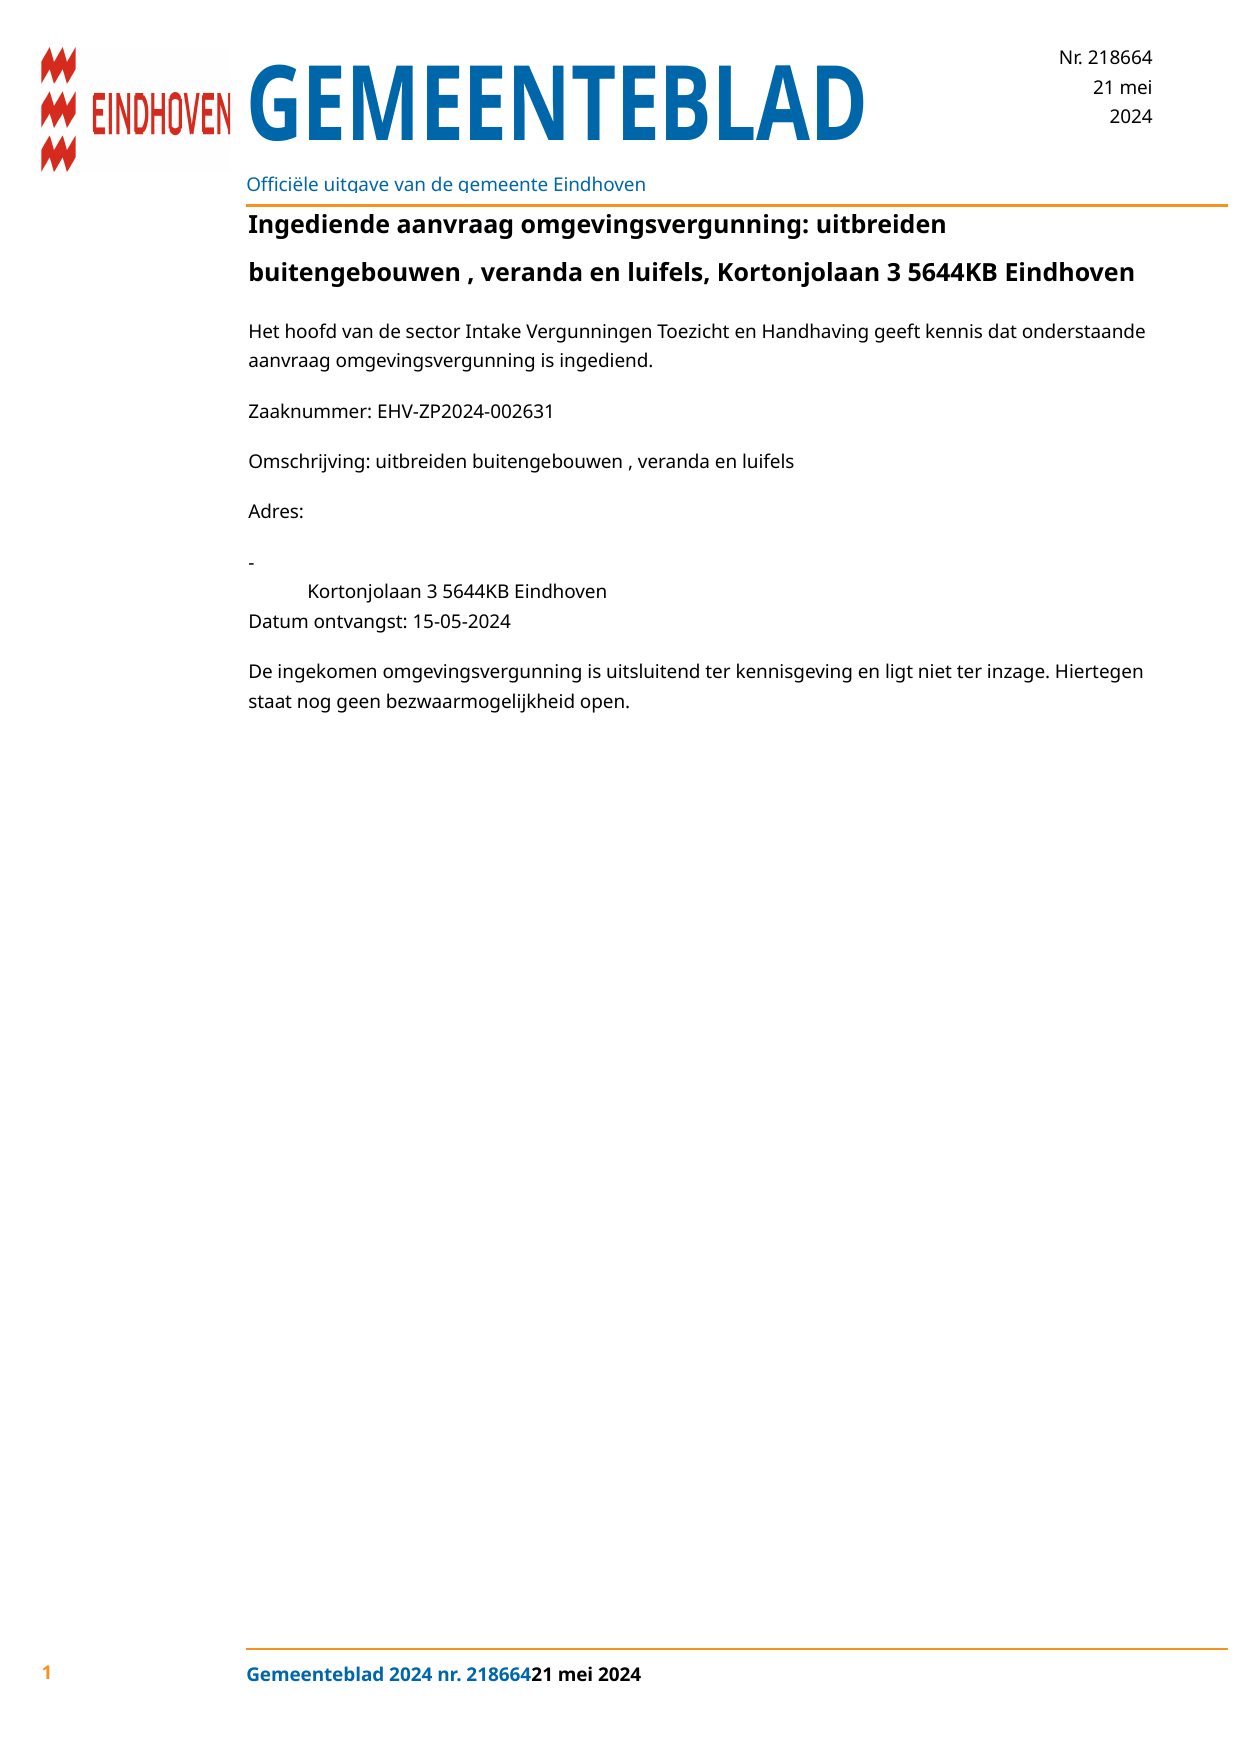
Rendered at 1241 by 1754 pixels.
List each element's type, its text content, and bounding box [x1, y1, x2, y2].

text Datum ontvangst: 15-05-2024 [248, 608, 1152, 634]
picture [41, 47, 231, 172]
text Omschrijving: uitbreiden buitengebouwen , veranda en luifels [248, 448, 1152, 474]
text Het hoofd van de sector Intake Vergunningen Toezicht en Handhaving geeft kennis dat onderstaande aanvraag omgevingsvergunning is ingediend. [248, 318, 1152, 373]
text Adres: [248, 499, 1152, 524]
text Ingediende aanvraag omgevingsvergunning: uitbreiden buitengebouwen , veranda en luifels, Kortonjolaan 3 5644KB Eindhoven [248, 207, 1152, 288]
list Kortonjolaan 3 5644KB Eindhoven [248, 579, 1152, 604]
text De ingekomen omgevingsvergunning is uitsluitend ter kennisgeving en ligt niet ter inzage. Hiertegen staat nog geen bezwaarmogelijkheid open. [248, 659, 1152, 714]
text Zaaknummer: EHV-ZP2024-002631 [248, 398, 1152, 424]
